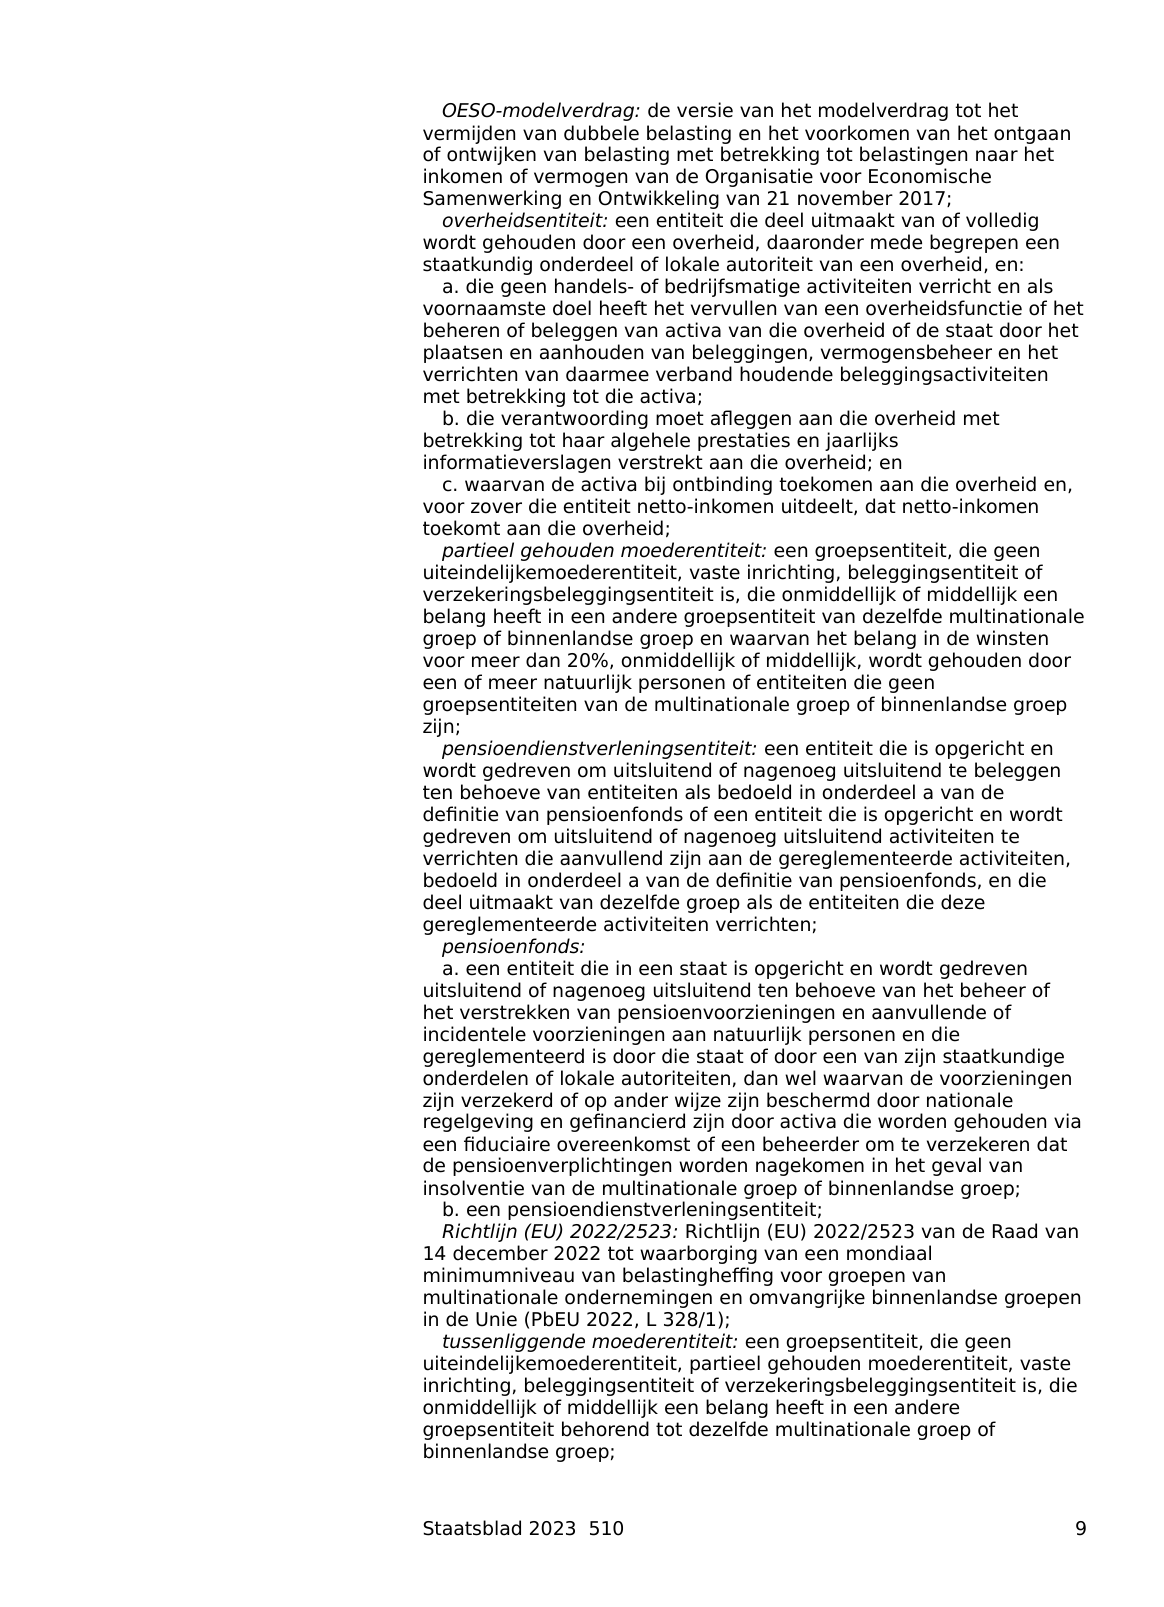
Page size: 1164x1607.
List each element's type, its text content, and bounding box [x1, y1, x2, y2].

text b. die verantwoording moet afleggen aan die overheid met betrekking tot haar algehele prestaties en jaarlijks informatieverslagen verstrekt aan die overheid; en [422, 408, 1087, 474]
text overheidsentiteit: een entiteit die deel uitmaakt van of volledig wordt gehouden door een overheid, daaronder mede begrepen een staatkundig onderdeel of lokale autoriteit van een overheid, en: [422, 210, 1087, 276]
text b. een pensioendienstverleningsentiteit; [422, 1199, 1087, 1221]
text a. die geen handels- of bedrijfsmatige activiteiten verricht en als voornaamste doel heeft het vervullen van een overheidsfunctie of het beheren of beleggen van activa van die overheid of de staat door het plaatsen en aanhouden van beleggingen, vermogensbeheer en het verrichten van daarmee verband houdende beleggingsactiviteiten met betrekking tot die activa; [422, 276, 1087, 408]
text pensioendienstverleningsentiteit: een entiteit die is opgericht en wordt gedreven om uitsluitend of nagenoeg uitsluitend te beleggen ten behoeve van entiteiten als bedoeld in onderdeel a van de definitie van pensioenfonds of een entiteit die is opgericht en wordt gedreven om uitsluitend of nagenoeg uitsluitend activiteiten te verrichten die aanvullend zijn aan de gereglementeerde activiteiten, bedoeld in onderdeel a van de definitie van pensioenfonds, en die deel uitmaakt van dezelfde groep als de entiteiten die deze gereglementeerde activiteiten verrichten; [422, 738, 1087, 936]
text c. waarvan de activa bij ontbinding toekomen aan die overheid en, voor zover die entiteit netto-inkomen uitdeelt, dat netto-inkomen toekomt aan die overheid; [422, 474, 1087, 540]
text partieel gehouden moederentiteit: een groepsentiteit, die geen uiteindelijkemoederentiteit, vaste inrichting, beleggingsentiteit of verzekeringsbeleggingsentiteit is, die onmiddellijk of middellijk een belang heeft in een andere groepsentiteit van dezelfde multinationale groep of binnenlandse groep en waarvan het belang in de winsten voor meer dan 20%, onmiddellijk of middellijk, wordt gehouden door een of meer natuurlijk personen of entiteiten die geen groepsentiteiten van de multinationale groep of binnenlandse groep zijn; [422, 540, 1087, 738]
text pensioenfonds: [422, 936, 1087, 958]
text a. een entiteit die in een staat is opgericht en wordt gedreven uitsluitend of nagenoeg uitsluitend ten behoeve van het beheer of het verstrekken van pensioenvoorzieningen en aanvullende of incidentele voorzieningen aan natuurlijk personen en die gereglementeerd is door die staat of door een van zijn staatkundige onderdelen of lokale autoriteiten, dan wel waarvan de voorzieningen zijn verzekerd of op ander wijze zijn beschermd door nationale regelgeving en gefinancierd zijn door activa die worden gehouden via een fiduciaire overeenkomst of een beheerder om te verzekeren dat de pensioenverplichtingen worden nagekomen in het geval van insolventie van de multinationale groep of binnenlandse groep; [422, 958, 1087, 1199]
text OESO-modelverdrag: de versie van het modelverdrag tot het vermijden van dubbele belasting en het voorkomen van het ontgaan of ontwijken van belasting met betrekking tot belastingen naar het inkomen of vermogen van de Organisatie voor Economische Samenwerking en Ontwikkeling van 21 november 2017; [422, 100, 1087, 210]
text tussenliggende moederentiteit: een groepsentiteit, die geen uiteindelijkemoederentiteit, partieel gehouden moederentiteit, vaste inrichting, beleggingsentiteit of verzekeringsbeleggingsentiteit is, die onmiddellijk of middellijk een belang heeft in een andere groepsentiteit behorend tot dezelfde multinationale groep of binnenlandse groep; [422, 1331, 1087, 1463]
text Richtlijn (EU) 2022/2523: Richtlijn (EU) 2022/2523 van de Raad van 14 december 2022 tot waarborging van een mondiaal minimumniveau van belastingheffing voor groepen van multinationale ondernemingen en omvangrijke binnenlandse groepen in de Unie (PbEU 2022, L 328/1); [422, 1221, 1087, 1331]
